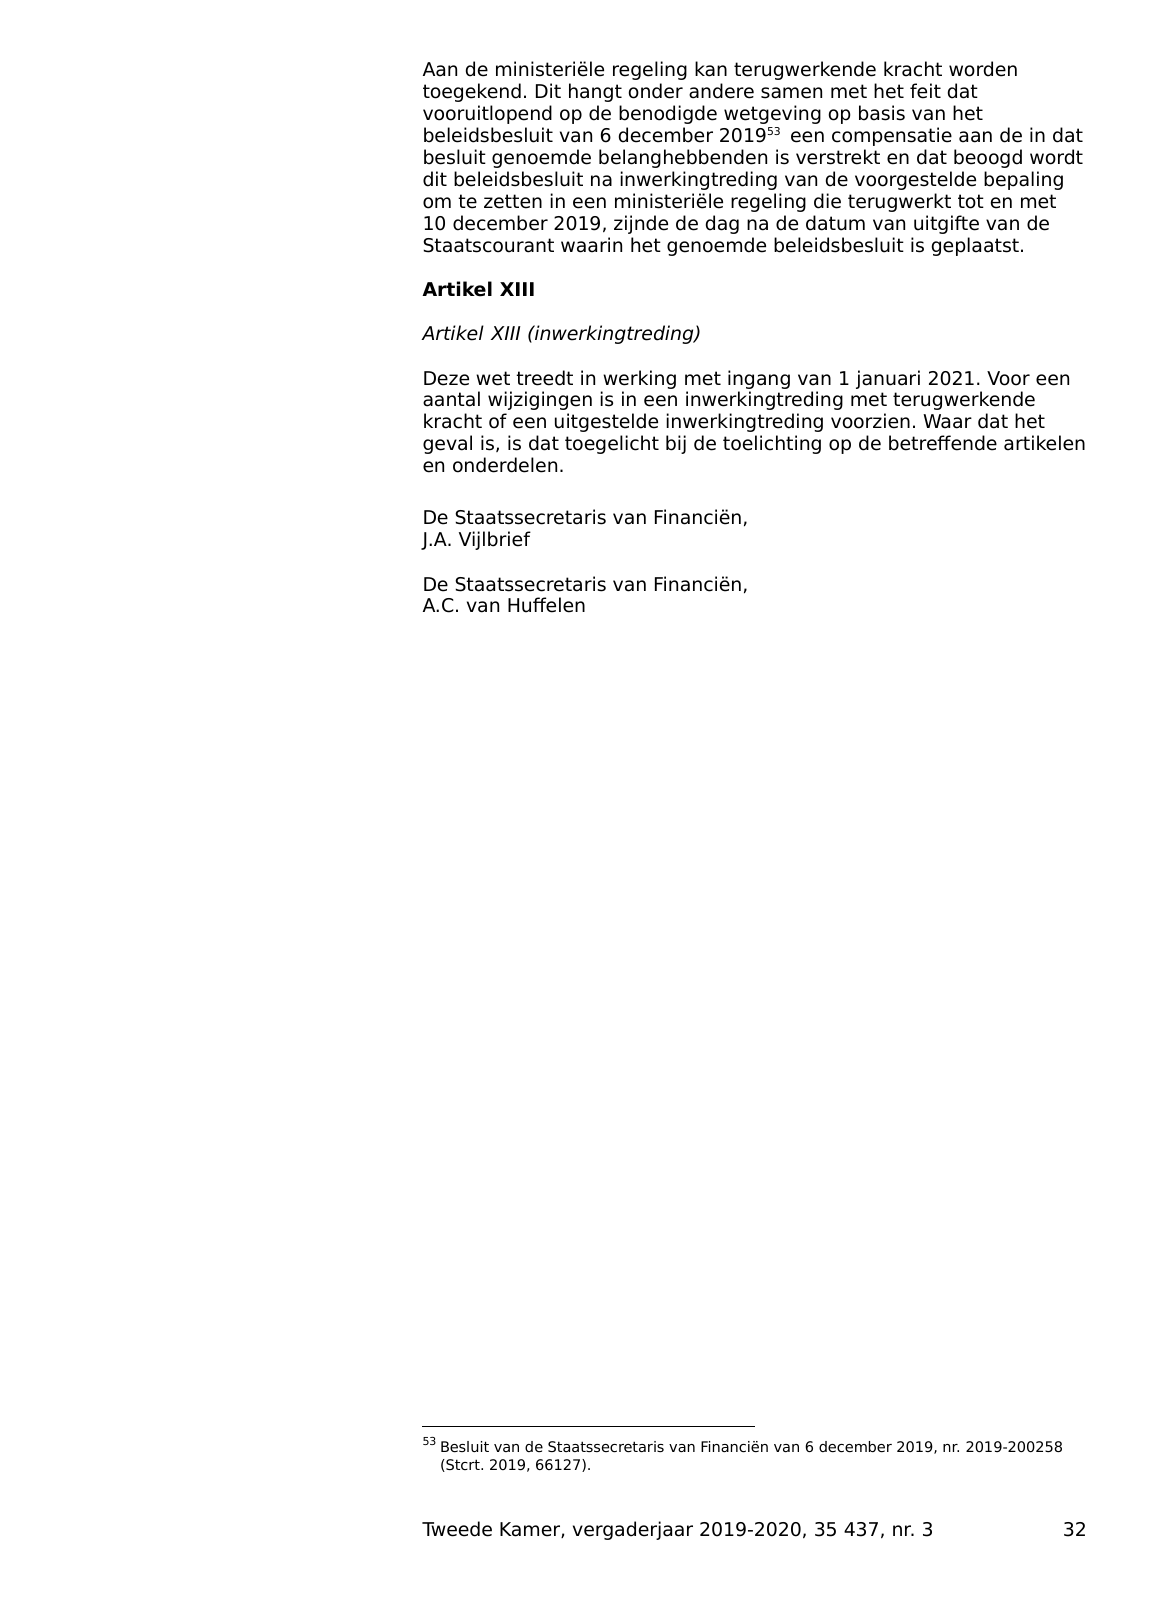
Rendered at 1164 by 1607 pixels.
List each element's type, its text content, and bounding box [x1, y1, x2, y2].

text Aan de ministeriële regeling kan terugwerkende kracht worden toegekend. Dit hangt onder andere samen met het feit dat vooruitlopend op de benodigde wetgeving op basis van het beleidsbesluit van 6 december 2019 een compensatie aan de in dat besluit genoemde belanghebbenden is verstrekt en dat beoogd wordt dit beleidsbesluit na inwerkingtreding van de voorgestelde bepaling om te zetten in een ministeriële regeling die terugwerkt tot en met 10 december 2019, zijnde de dag na de datum van uitgifte van de Staatscourant waarin het genoemde beleidsbesluit is geplaatst. [422, 59, 1087, 257]
text De Staatssecretaris van Financiën, A.C. van Huffelen [422, 573, 1087, 617]
subtitle Artikel XIII (inwerkingtreding) [422, 323, 1087, 345]
text De Staatssecretaris van Financiën, J.A. Vijlbrief [422, 507, 1087, 551]
text Besluit van de Staatssecretaris van Financiën van 6 december 2019, nr. 2019-200258 (Stcrt. 2019, 66127). [422, 1435, 1087, 1474]
text Deze wet treedt in werking met ingang van 1 januari 2021. Voor een aantal wijzigingen is in een inwerkingtreding met terugwerkende kracht of een uitgestelde inwerkingtreding voorzien. Waar dat het geval is, is dat toegelicht bij de toelichting op de betreffende artikelen en onderdelen. [422, 367, 1087, 477]
subtitle Artikel XIII [422, 279, 1087, 301]
